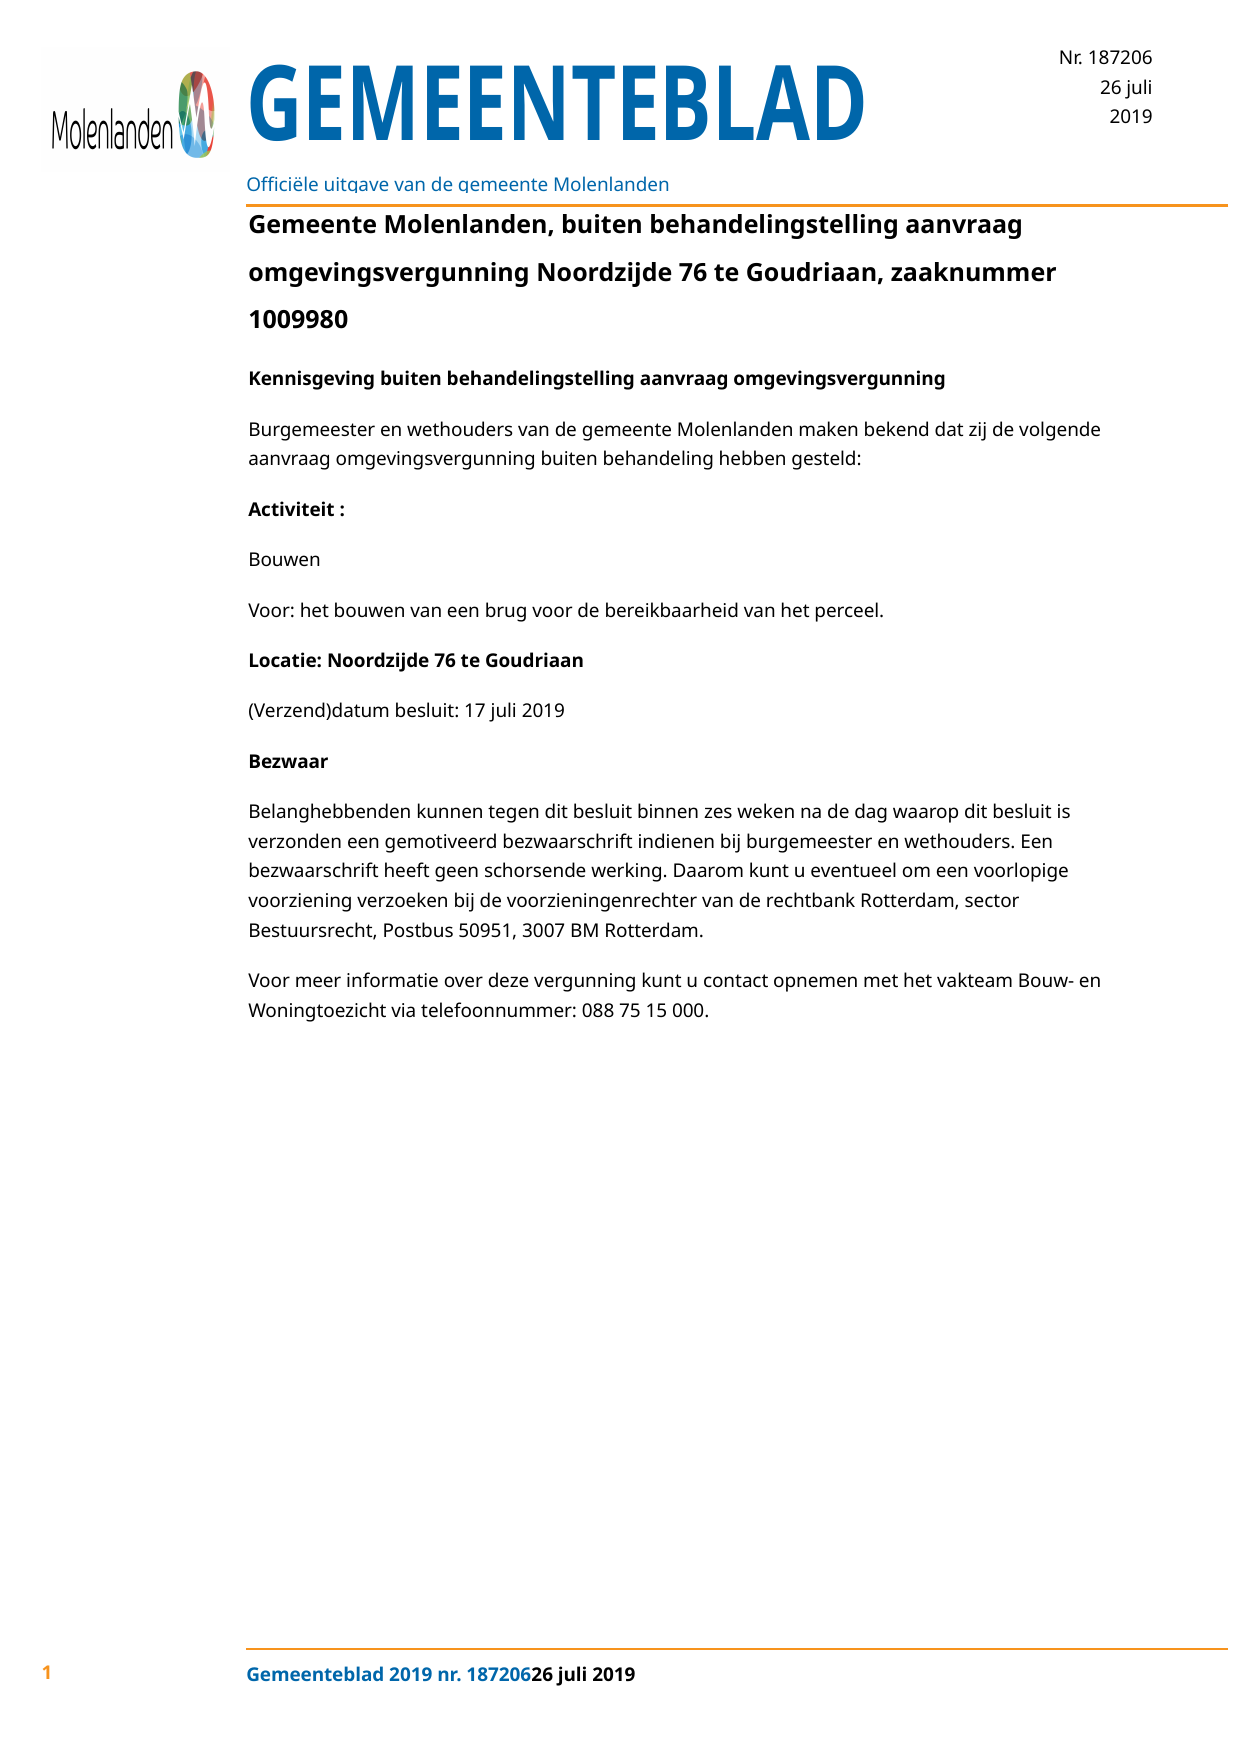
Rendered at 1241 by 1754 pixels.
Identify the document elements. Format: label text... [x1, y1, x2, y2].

text Voor meer informatie over deze vergunning kunt u contact opnemen met het vakteam Bouw- en Woningtoezicht via telefoonnummer: 088 75 15 000. [248, 967, 1152, 1022]
text Activiteit : [248, 496, 1152, 522]
text Kennisgeving buiten behandelingstelling aanvraag omgevingsvergunning [248, 366, 1152, 391]
text Bezwaar [248, 748, 1152, 774]
text Locatie: Noordzijde 76 te Goudriaan [248, 647, 1152, 673]
text Gemeente Molenlanden, buiten behandelingstelling aanvraag omgevingsvergunning Noordzijde 76 te Goudriaan, zaaknummer 1009980 [248, 207, 1152, 336]
text Bouwen [248, 546, 1152, 572]
text Belanghebbenden kunnen tegen dit besluit binnen zes weken na de dag waarop dit besluit is verzonden een gemotiveerd bezwaarschrift indienen bij burgemeester en wethouders. Een bezwaarschrift heeft geen schorsende werking. Daarom kunt u eventueel om een voorlopige voorziening verzoeken bij de voorzieningenrechter van de rechtbank Rotterdam, sector Bestuursrecht, Postbus 50951, 3007 BM Rotterdam. [248, 798, 1152, 942]
picture [41, 47, 231, 172]
text (Verzend)datum besluit: 17 juli 2019 [248, 698, 1152, 723]
text Burgemeester en wethouders van de gemeente Molenlanden maken bekend dat zij de volgende aanvraag omgevingsvergunning buiten behandeling hebben gesteld: [248, 416, 1152, 471]
text Voor: het bouwen van een brug voor de bereikbaarheid van het perceel. [248, 597, 1152, 622]
